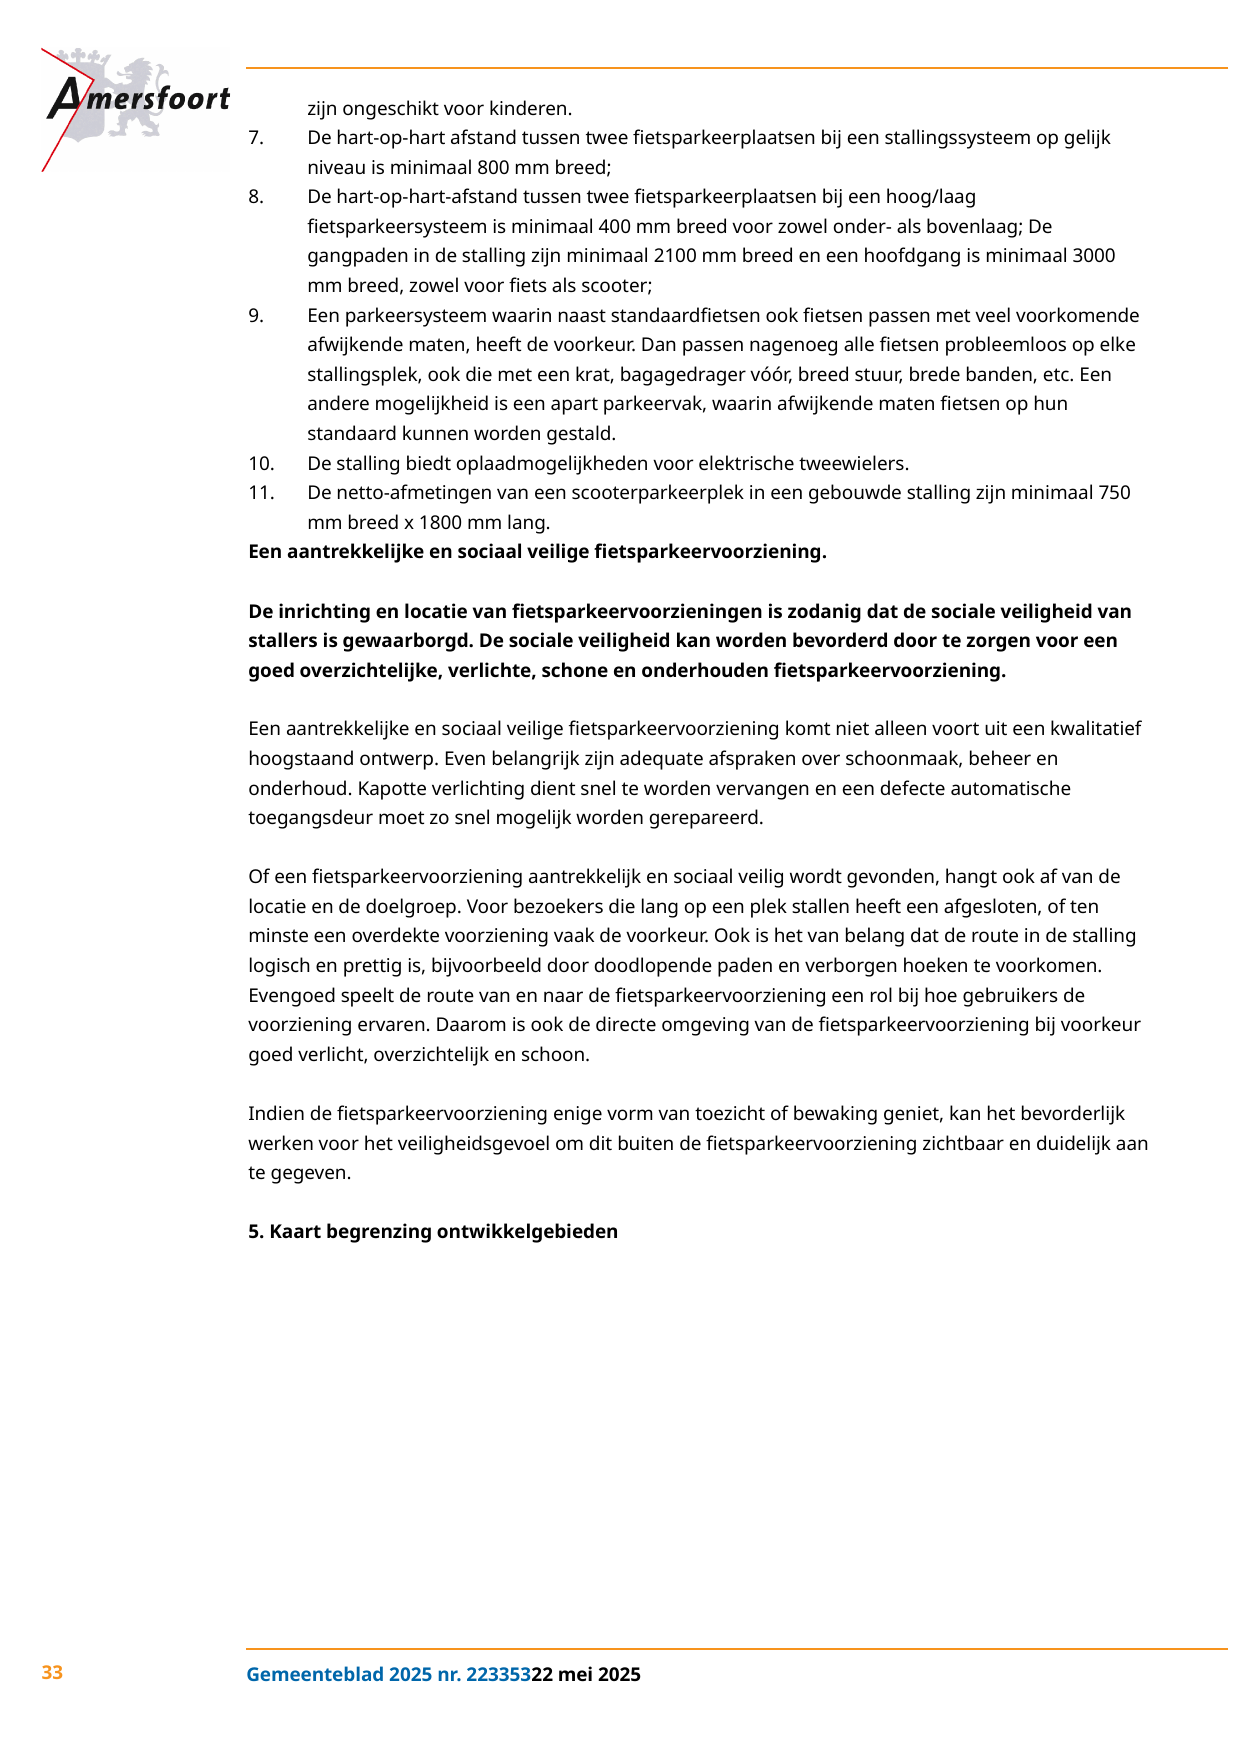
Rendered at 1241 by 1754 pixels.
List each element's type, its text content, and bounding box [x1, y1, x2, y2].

text Een aantrekkelijke en sociaal veilige fietsparkeervoorziening. [248, 538, 1152, 564]
list De hart-op-hart-afstand tussen twee fietsparkeerplaatsen bij een hoog/laag fietsparkeersysteem is minimaal 400 mm breed voor zowel onder- als bovenlaag; De gangpaden in de stalling zijn minimaal 2100 mm breed en een hoofdgang is minimaal 3000 mm breed, zowel voor fiets als scooter; [248, 183, 1152, 298]
text Of een fietsparkeervoorziening aantrekkelijk en sociaal veilig wordt gevonden, hangt ook af van de locatie en de doelgroep. Voor bezoekers die lang op een plek stallen heeft een afgesloten, of ten minste een overdekte voorziening vaak de voorkeur. Ook is het van belang dat de route in de stalling logisch en prettig is, bijvoorbeeld door doodlopende paden en verborgen hoeken te voorkomen. Evengoed speelt de route van en naar de fietsparkeervoorziening een rol bij hoe gebruikers de voorziening ervaren. Daarom is ook de directe omgeving van de fietsparkeervoorziening bij voorkeur goed verlicht, overzichtelijk en schoon. [248, 863, 1152, 1067]
picture [41, 47, 231, 172]
list De netto-afmetingen van een scooterparkeerplek in een gebouwde stalling zijn minimaal 750 mm breed x 1800 mm lang. [248, 479, 1152, 535]
text Een aantrekkelijke en sociaal veilige fietsparkeervoorziening komt niet alleen voort uit een kwalitatief hoogstaand ontwerp. Even belangrijk zijn adequate afspraken over schoonmaak, beheer en onderhoud. Kapotte verlichting dient snel te worden vervangen en een defecte automatische toegangsdeur moet zo snel mogelijk worden gerepareerd. [248, 716, 1152, 830]
list De hart-op-hart afstand tussen twee fietsparkeerplaatsen bij een stallingssysteem op gelijk niveau is minimaal 800 mm breed; [248, 124, 1152, 180]
list zijn ongeschikt voor kinderen. [248, 95, 1152, 121]
list De stalling biedt oplaadmogelijkheden voor elektrische tweewielers. [248, 450, 1152, 476]
text Indien de fietsparkeervoorziening enige vorm van toezicht of bewaking geniet, kan het bevorderlijk werken voor het veiligheidsgevoel om dit buiten de fietsparkeervoorziening zichtbaar en duidelijk aan te gegeven. [248, 1100, 1152, 1185]
text 5. Kaart begrenzing ontwikkelgebieden [248, 1218, 1152, 1244]
table_header De inrichting en locatie van fietsparkeervoorzieningen is zodanig dat de sociale veiligheid van stallers is gewaarborgd. De sociale veiligheid kan worden bevorderd door te zorgen voor een goed overzichtelijke, verlichte, schone en onderhouden fietsparkeervoorziening. [248, 598, 1152, 683]
list Een parkeersysteem waarin naast standaardfietsen ook fietsen passen met veel voorkomende afwijkende maten, heeft de voorkeur. Dan passen nagenoeg alle fietsen probleemloos op elke stallingsplek, ook die met een krat, bagagedrager vóór, breed stuur, brede banden, etc. Een andere mogelijkheid is een apart parkeervak, waarin afwijkende maten fietsen op hun standaard kunnen worden gestald. [248, 302, 1152, 446]
